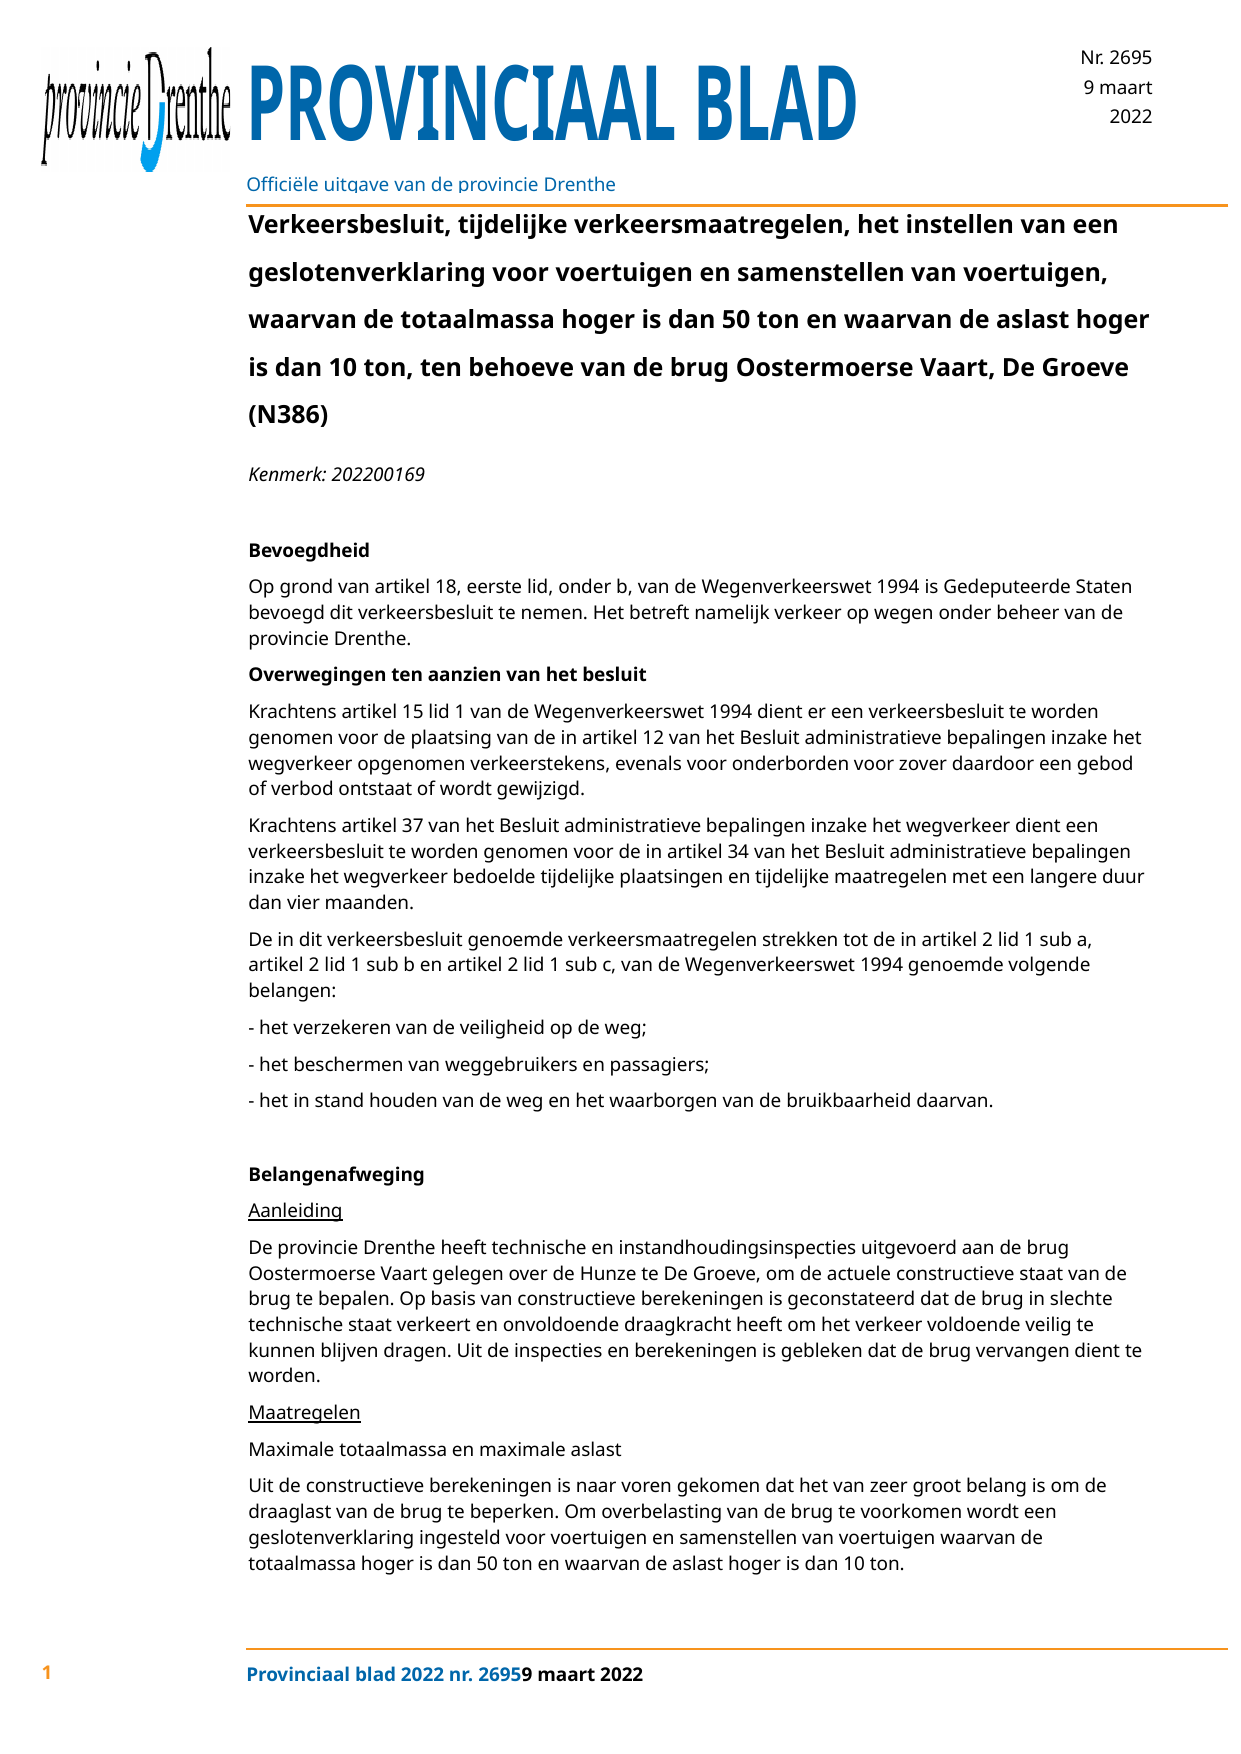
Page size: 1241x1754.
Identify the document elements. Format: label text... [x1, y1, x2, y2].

text Belangenafweging [248, 1161, 1152, 1186]
text De provincie Drenthe heeft technische en instandhoudingsinspecties uitgevoerd aan de brug Oostermoerse Vaart gelegen over de Hunze te De Groeve, om de actuele constructieve staat van de brug te bepalen. Op basis van constructieve berekeningen is geconstateerd dat de brug in slechte technische staat verkeert en onvoldoende draagkracht heeft om het verkeer voldoende veilig te kunnen blijven dragen. Uit de inspecties en berekeningen is gebleken dat de brug vervangen dient te worden. [248, 1234, 1152, 1388]
picture [41, 47, 231, 172]
text Uit de constructieve berekeningen is naar voren gekomen dat het van zeer groot belang is om de draaglast van de brug te beperken. Om overbelasting van de brug te voorkomen wordt een geslotenverklaring ingesteld voor voertuigen en samenstellen van voertuigen waarvan de totaalmassa hoger is dan 50 ton en waarvan de aslast hoger is dan 10 ton. [248, 1473, 1152, 1576]
text De in dit verkeersbesluit genoemde verkeersmaatregelen strekken tot de in artikel 2 lid 1 sub a, artikel 2 lid 1 sub b en artikel 2 lid 1 sub c, van de Wegenverkeerswet 1994 genoemde volgende belangen: [248, 926, 1152, 1003]
text Aanleiding [248, 1197, 1152, 1223]
text Op grond van artikel 18, eerste lid, onder b, van de Wegenverkeerswet 1994 is Gedeputeerde Staten bevoegd dit verkeersbesluit te nemen. Het betreft namelijk verkeer op wegen onder beheer van de provincie Drenthe. [248, 573, 1152, 651]
text - het beschermen van weggebruikers en passagiers; [248, 1051, 1152, 1076]
text Bevoegdheid [248, 537, 1152, 562]
text Maximale totaalmassa en maximale aslast [248, 1436, 1152, 1462]
text Kenmerk: 202200169 [248, 461, 1152, 486]
text Overwegingen ten aanzien van het besluit [248, 662, 1152, 687]
text Maatregelen [248, 1399, 1152, 1425]
text Krachtens artikel 15 lid 1 van de Wegenverkeerswet 1994 dient er een verkeersbesluit te worden genomen voor de plaatsing van de in artikel 12 van het Besluit administratieve bepalingen inzake het wegverkeer opgenomen verkeerstekens, evenals voor onderborden voor zover daardoor een gebod of verbod ontstaat of wordt gewijzigd. [248, 698, 1152, 801]
text Krachtens artikel 37 van het Besluit administratieve bepalingen inzake het wegverkeer dient een verkeersbesluit te worden genomen voor de in artikel 34 van het Besluit administratieve bepalingen inzake het wegverkeer bedoelde tijdelijke plaatsingen en tijdelijke maatregelen met een langere duur dan vier maanden. [248, 812, 1152, 915]
text - het verzekeren van de veiligheid op de weg; [248, 1014, 1152, 1040]
text Verkeersbesluit, tijdelijke verkeersmaatregelen, het instellen van een geslotenverklaring voor voertuigen en samenstellen van voertuigen, waarvan de totaalmassa hoger is dan 50 ton en waarvan de aslast hoger is dan 10 ton, ten behoeve van de brug Oostermoerse Vaart, De Groeve (N386) [248, 207, 1152, 431]
text - het in stand houden van de weg en het waarborgen van de bruikbaarheid daarvan. [248, 1087, 1152, 1113]
